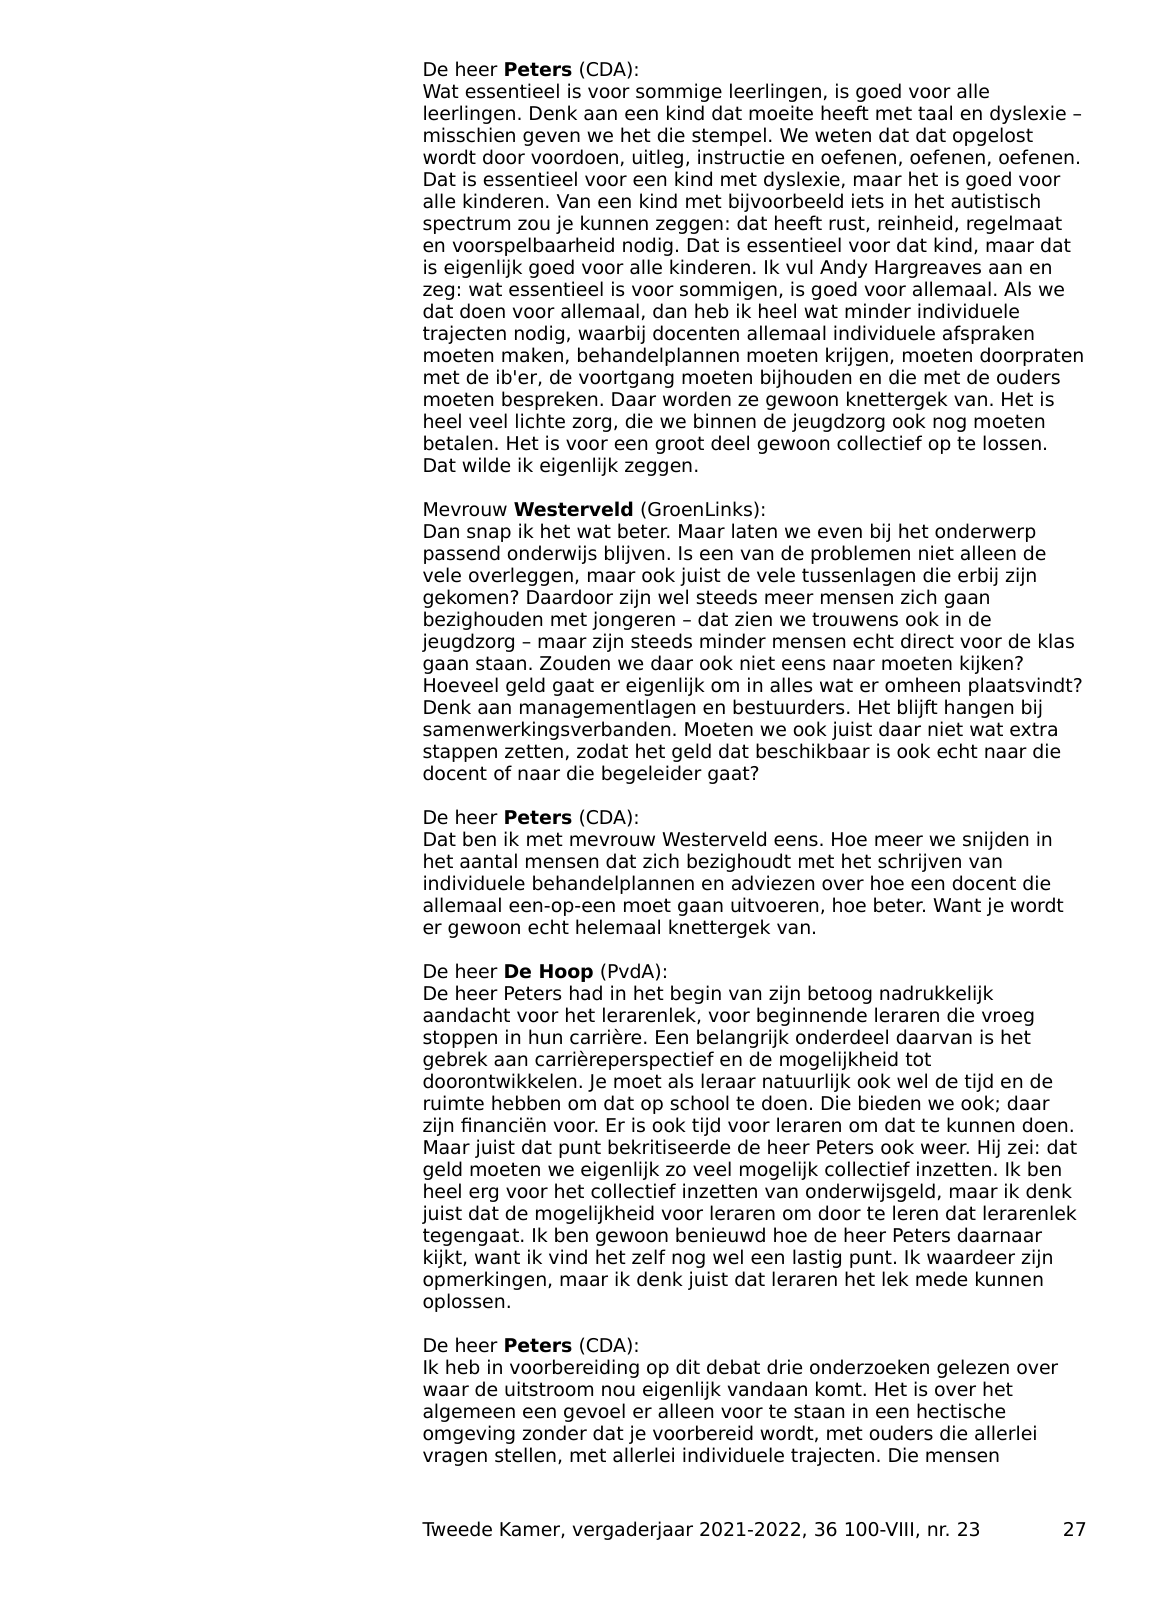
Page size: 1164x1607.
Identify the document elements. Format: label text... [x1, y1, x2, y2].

text Mevrouw Westerveld (GroenLinks): [422, 499, 1087, 521]
text De heer Peters (CDA): [422, 59, 1087, 81]
text Dat ben ik met mevrouw Westerveld eens. Hoe meer we snijden in het aantal mensen dat zich bezighoudt met het schrijven van individuele behandelplannen en adviezen over hoe een docent die allemaal een-op-een moet gaan uitvoeren, hoe beter. Want je wordt er gewoon echt helemaal knettergek van. [422, 829, 1087, 939]
text Wat essentieel is voor sommige leerlingen, is goed voor alle leerlingen. Denk aan een kind dat moeite heeft met taal en dyslexie – misschien geven we het die stempel. We weten dat dat opgelost wordt door voordoen, uitleg, instructie en oefenen, oefenen, oefenen. Dat is essentieel voor een kind met dyslexie, maar het is goed voor alle kinderen. Van een kind met bijvoorbeeld iets in het autistisch spectrum zou je kunnen zeggen: dat heeft rust, reinheid, regelmaat en voorspelbaarheid nodig. Dat is essentieel voor dat kind, maar dat is eigenlijk goed voor alle kinderen. Ik vul Andy Hargreaves aan en zeg: wat essentieel is voor sommigen, is goed voor allemaal. Als we dat doen voor allemaal, dan heb ik heel wat minder individuele trajecten nodig, waarbij docenten allemaal individuele afspraken moeten maken, behandelplannen moeten krijgen, moeten doorpraten met de ib'er, de voortgang moeten bijhouden en die met de ouders moeten bespreken. Daar worden ze gewoon knettergek van. Het is heel veel lichte zorg, die we binnen de jeugdzorg ook nog moeten betalen. Het is voor een groot deel gewoon collectief op te lossen. Dat wilde ik eigenlijk zeggen. [422, 81, 1087, 477]
text De heer Peters (CDA): [422, 807, 1087, 829]
text De heer De Hoop (PvdA): [422, 961, 1087, 983]
text De heer Peters (CDA): [422, 1335, 1087, 1357]
text Dan snap ik het wat beter. Maar laten we even bij het onderwerp passend onderwijs blijven. Is een van de problemen niet alleen de vele overleggen, maar ook juist de vele tussenlagen die erbij zijn gekomen? Daardoor zijn wel steeds meer mensen zich gaan bezighouden met jongeren – dat zien we trouwens ook in de jeugdzorg – maar zijn steeds minder mensen echt direct voor de klas gaan staan. Zouden we daar ook niet eens naar moeten kijken? Hoeveel geld gaat er eigenlijk om in alles wat er omheen plaatsvindt? Denk aan managementlagen en bestuurders. Het blijft hangen bij samenwerkingsverbanden. Moeten we ook juist daar niet wat extra stappen zetten, zodat het geld dat beschikbaar is ook echt naar die docent of naar die begeleider gaat? [422, 521, 1087, 784]
text De heer Peters had in het begin van zijn betoog nadrukkelijk aandacht voor het lerarenlek, voor beginnende leraren die vroeg stoppen in hun carrière. Een belangrijk onderdeel daarvan is het gebrek aan carrièreperspectief en de mogelijkheid tot doorontwikkelen. Je moet als leraar natuurlijk ook wel de tijd en de ruimte hebben om dat op school te doen. Die bieden we ook; daar zijn financiën voor. Er is ook tijd voor leraren om dat te kunnen doen. Maar juist dat punt bekritiseerde de heer Peters ook weer. Hij zei: dat geld moeten we eigenlijk zo veel mogelijk collectief inzetten. Ik ben heel erg voor het collectief inzetten van onderwijsgeld, maar ik denk juist dat de mogelijkheid voor leraren om door te leren dat lerarenlek tegengaat. Ik ben gewoon benieuwd hoe de heer Peters daarnaar kijkt, want ik vind het zelf nog wel een lastig punt. Ik waardeer zijn opmerkingen, maar ik denk juist dat leraren het lek mede kunnen oplossen. [422, 983, 1087, 1312]
text Ik heb in voorbereiding op dit debat drie onderzoeken gelezen over waar de uitstroom nou eigenlijk vandaan komt. Het is over het algemeen een gevoel er alleen voor te staan in een hectische omgeving zonder dat je voorbereid wordt, met ouders die allerlei vragen stellen, met allerlei individuele trajecten. Die mensen [422, 1357, 1087, 1467]
